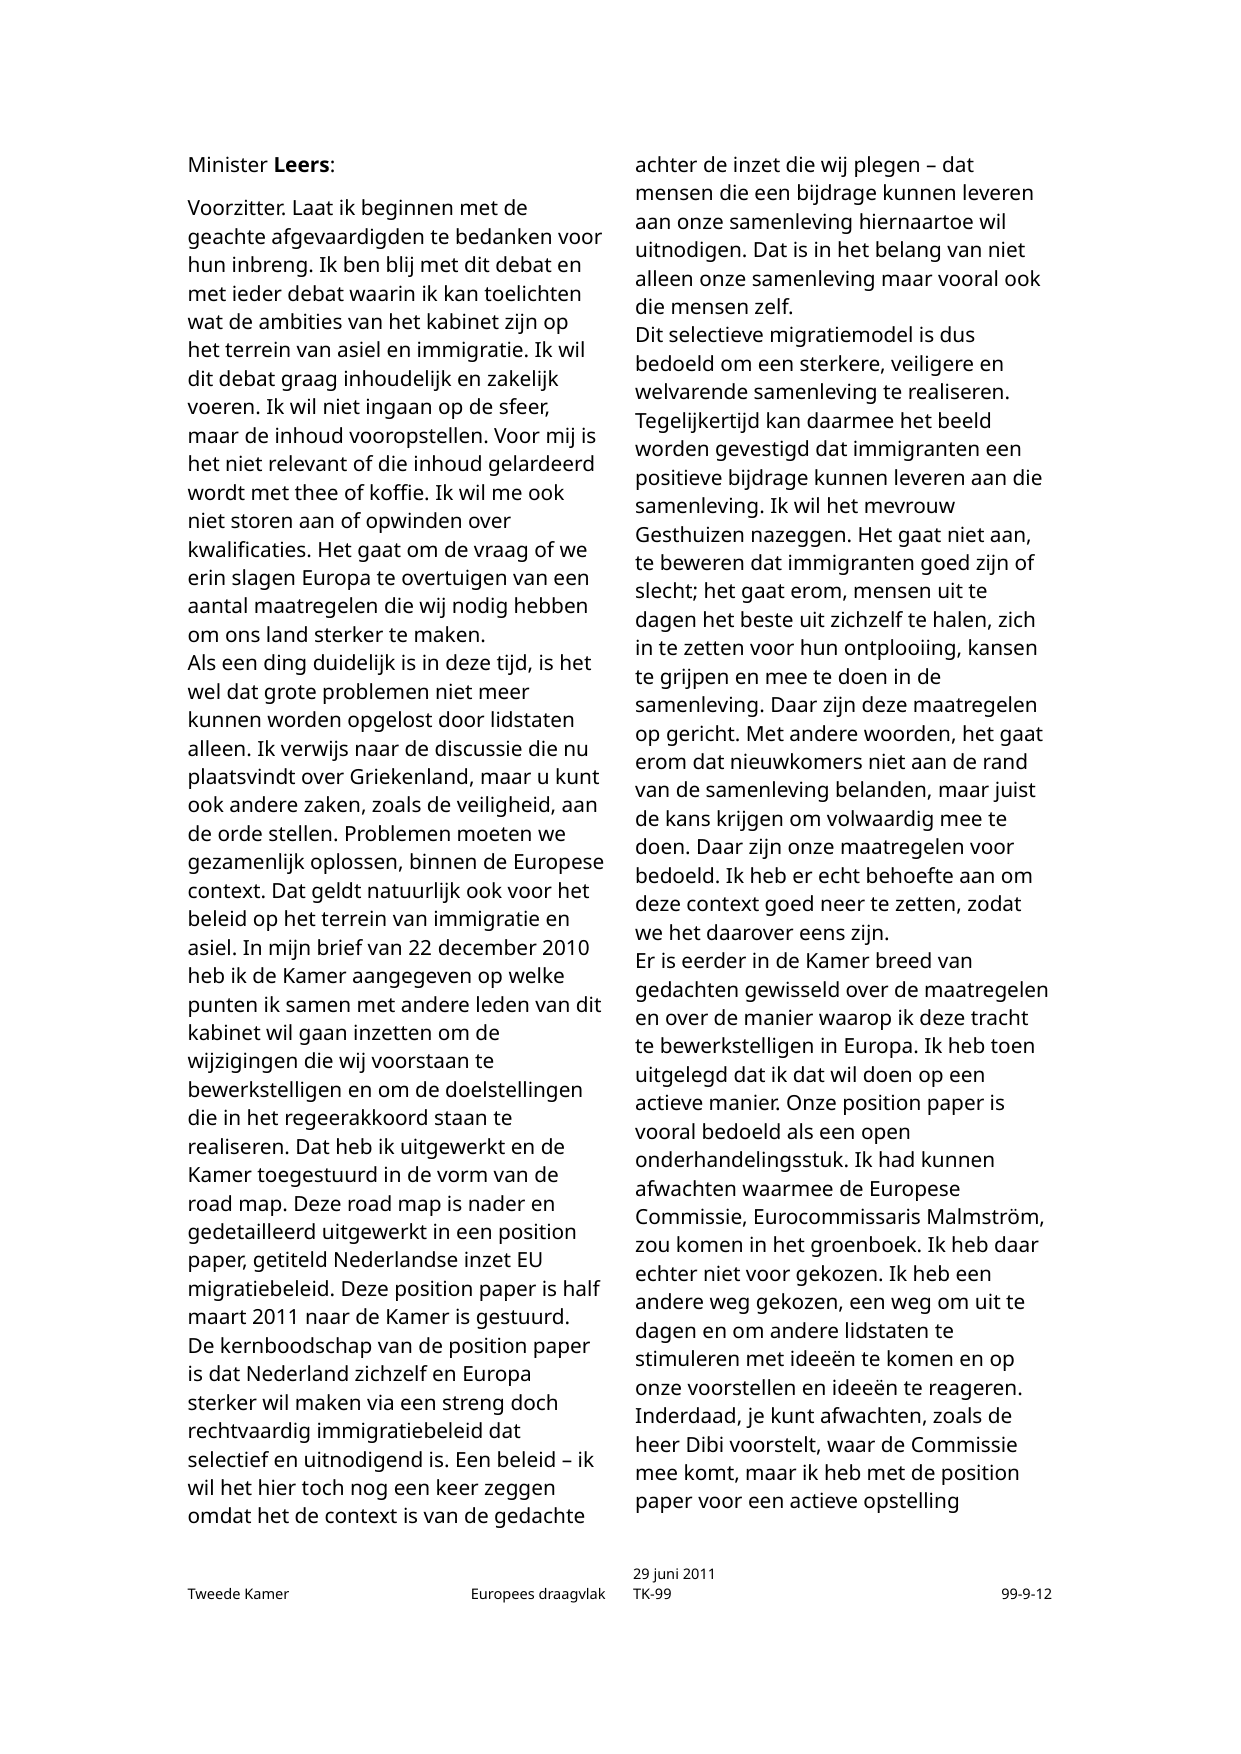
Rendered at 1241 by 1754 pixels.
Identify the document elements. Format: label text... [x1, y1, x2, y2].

text Als een ding duidelijk is in deze tijd, is het wel dat grote problemen niet meer kunnen worden opgelost door lidstaten alleen. Ik verwijs naar de discussie die nu plaatsvindt over Griekenland, maar u kunt ook andere zaken, zoals de veiligheid, aan de orde stellen. Problemen moeten we gezamenlijk oplossen, binnen de Europese context. Dat geldt natuurlijk ook voor het beleid op het terrein van immigratie en asiel. In mijn brief van 22 december 2010 heb ik de Kamer aangegeven op welke punten ik samen met andere leden van dit kabinet wil gaan inzetten om de wijzigingen die wij voorstaan te bewerkstelligen en om de doelstellingen die in het regeerakkoord staan te realiseren. Dat heb ik uitgewerkt en de Kamer toegestuurd in de vorm van de road map. Deze road map is nader en gedetailleerd uitgewerkt in een position paper, getiteld Nederlandse inzet EU migratiebeleid. Deze position paper is half maart 2011 naar de Kamer is gestuurd. [187, 648, 605, 1331]
text achter de inzet die wij plegen – dat mensen die een bijdrage kunnen leveren aan onze samenleving hiernaartoe wil uitnodigen. Dat is in het belang van niet alleen onze samenleving maar vooral ook die mensen zelf. [635, 150, 1053, 321]
text De kernboodschap van de position paper is dat Nederland zichzelf en Europa sterker wil maken via een streng doch rechtvaardig immigratiebeleid dat selectief en uitnodigend is. Een beleid – ik wil het hier toch nog een keer zeggen omdat het de context is van de gedachte [187, 1331, 605, 1530]
text Er is eerder in de Kamer breed van gedachten gewisseld over de maatregelen en over de manier waarop ik deze tracht te bewerkstelligen in Europa. Ik heb toen uitgelegd dat ik dat wil doen op een actieve manier. Onze position paper is vooral bedoeld als een open onderhandelingsstuk. Ik had kunnen afwachten waarmee de Europese Commissie, Eurocommissaris Malmström, zou komen in het groenboek. Ik heb daar echter niet voor gekozen. Ik heb een andere weg gekozen, een weg om uit te dagen en om andere lidstaten te stimuleren met ideeën te komen en op onze voorstellen en ideeën te reageren. Inderdaad, je kunt afwachten, zoals de heer Dibi voorstelt, waar de Commissie mee komt, maar ik heb met de position paper voor een actieve opstelling [635, 946, 1053, 1515]
text Voorzitter. Laat ik beginnen met de geachte afgevaardigden te bedanken voor hun inbreng. Ik ben blij met dit debat en met ieder debat waarin ik kan toelichten wat de ambities van het kabinet zijn op het terrein van asiel en immigratie. Ik wil dit debat graag inhoudelijk en zakelijk voeren. Ik wil niet ingaan op de sfeer, maar de inhoud vooropstellen. Voor mij is het niet relevant of die inhoud gelardeerd wordt met thee of koffie. Ik wil me ook niet storen aan of opwinden over kwalificaties. Het gaat om de vraag of we erin slagen Europa te overtuigen van een aantal maatregelen die wij nodig hebben om ons land sterker te maken. [187, 193, 605, 648]
text Minister Leers: [187, 150, 605, 178]
text Dit selectieve migratiemodel is dus bedoeld om een sterkere, veiligere en welvarende samenleving te realiseren. Tegelijkertijd kan daarmee het beeld worden gevestigd dat immigranten een positieve bijdrage kunnen leveren aan die samenleving. Ik wil het mevrouw Gesthuizen nazeggen. Het gaat niet aan, te beweren dat immigranten goed zijn of slecht; het gaat erom, mensen uit te dagen het beste uit zichzelf te halen, zich in te zetten voor hun ontplooiing, kansen te grijpen en mee te doen in de samenleving. Daar zijn deze maatregelen op gericht. Met andere woorden, het gaat erom dat nieuwkomers niet aan de rand van de samenleving belanden, maar juist de kans krijgen om volwaardig mee te doen. Daar zijn onze maatregelen voor bedoeld. Ik heb er echt behoefte aan om deze context goed neer te zetten, zodat we het daarover eens zijn. [635, 321, 1053, 946]
